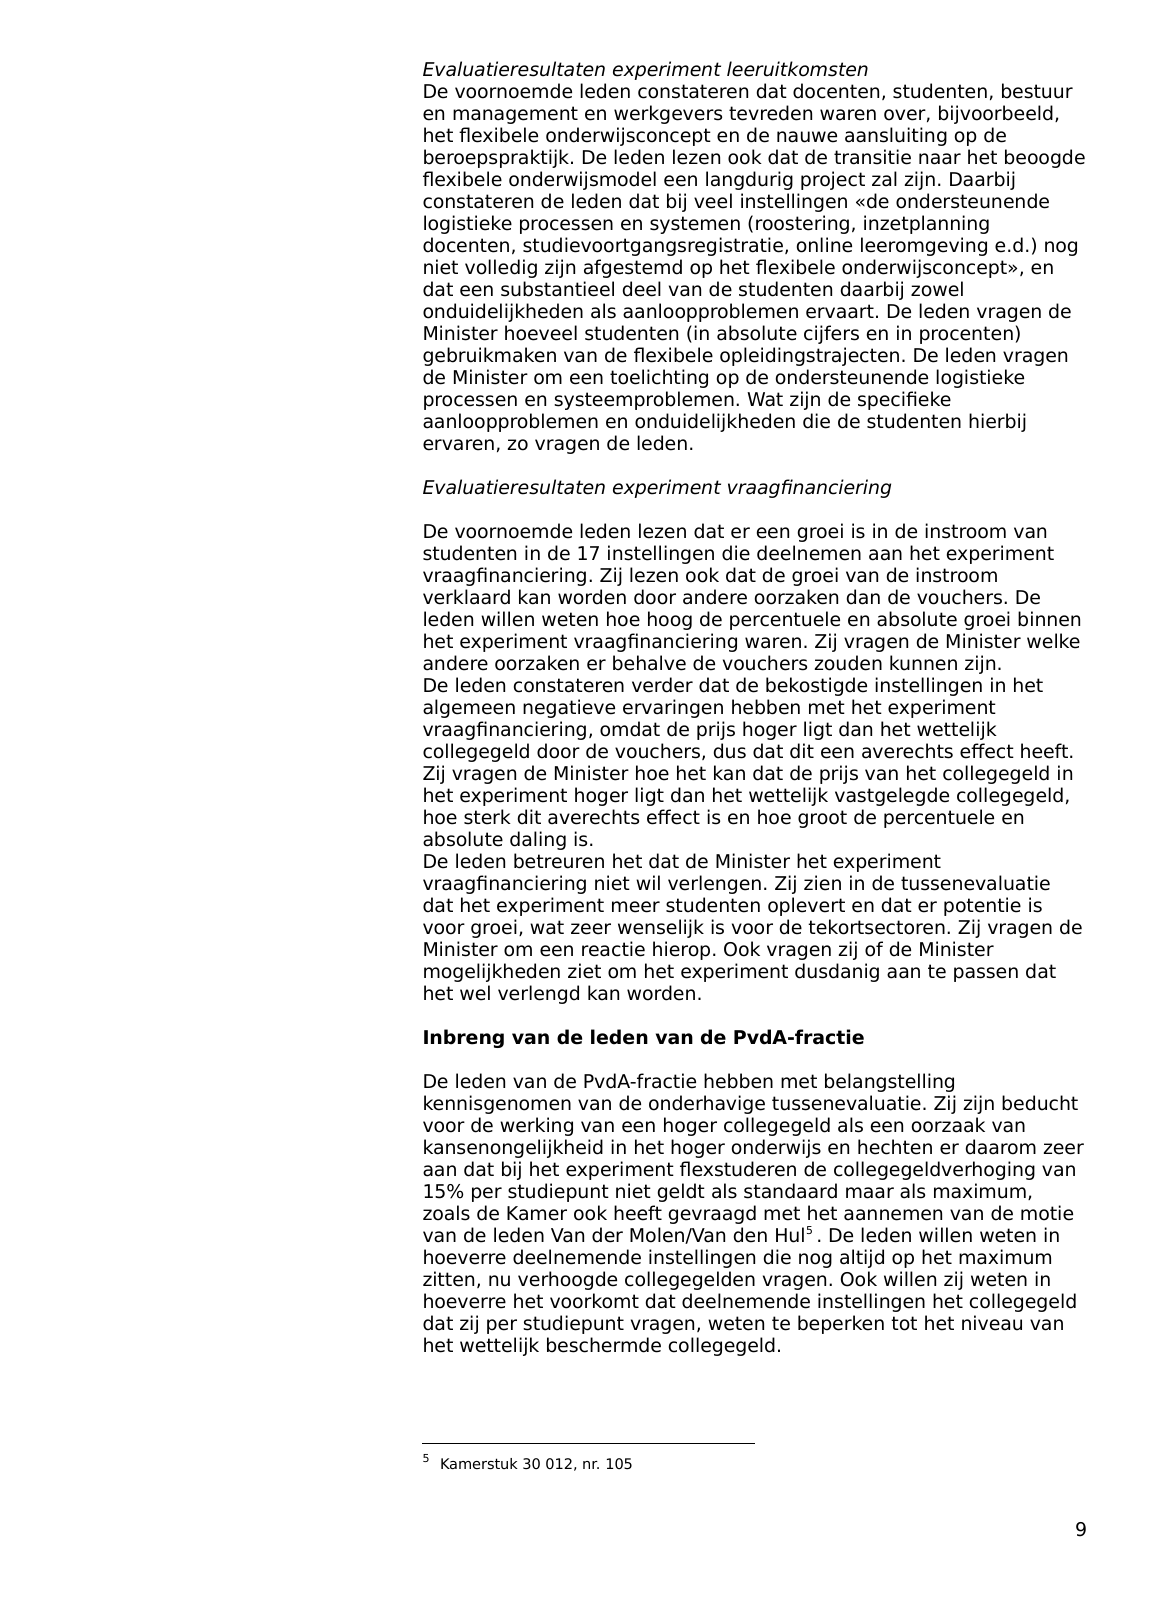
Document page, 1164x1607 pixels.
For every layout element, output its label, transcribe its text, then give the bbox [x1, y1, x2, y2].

text De leden betreuren het dat de Minister het experiment vraagfinanciering niet wil verlengen. Zij zien in de tussenevaluatie dat het experiment meer studenten oplevert en dat er potentie is voor groei, wat zeer wenselijk is voor de tekortsectoren. Zij vragen de Minister om een reactie hierop. Ook vragen zij of de Minister mogelijkheden ziet om het experiment dusdanig aan te passen dat het wel verlengd kan worden. [422, 851, 1087, 1004]
subtitle Evaluatieresultaten experiment vraagfinanciering [422, 477, 1087, 499]
subtitle Inbreng van de leden van de PvdA-fractie [422, 1027, 1087, 1049]
text De voornoemde leden lezen dat er een groei is in de instroom van studenten in de 17 instellingen die deelnemen aan het experiment vraagfinanciering. Zij lezen ook dat de groei van de instroom verklaard kan worden door andere oorzaken dan de vouchers. De leden willen weten hoe hoog de percentuele en absolute groei binnen het experiment vraagfinanciering waren. Zij vragen de Minister welke andere oorzaken er behalve de vouchers zouden kunnen zijn. [422, 521, 1087, 675]
text De voornoemde leden constateren dat docenten, studenten, bestuur en management en werkgevers tevreden waren over, bijvoorbeeld, het flexibele onderwijsconcept en de nauwe aansluiting op de beroepspraktijk. De leden lezen ook dat de transitie naar het beoogde flexibele onderwijsmodel een langdurig project zal zijn. Daarbij constateren de leden dat bij veel instellingen «de ondersteunende logistieke processen en systemen (roostering, inzetplanning docenten, studievoortgangsregistratie, online leeromgeving e.d.) nog niet volledig zijn afgestemd op het flexibele onderwijsconcept», en dat een substantieel deel van de studenten daarbij zowel onduidelijkheden als aanloopproblemen ervaart. De leden vragen de Minister hoeveel studenten (in absolute cijfers en in procenten) gebruikmaken van de flexibele opleidingstrajecten. De leden vragen de Minister om een toelichting op de ondersteunende logistieke processen en systeemproblemen. Wat zijn de specifieke aanloopproblemen en onduidelijkheden die de studenten hierbij ervaren, zo vragen de leden. [422, 81, 1087, 455]
text Kamerstuk 30 012, nr. 105 [422, 1452, 1087, 1474]
subtitle Evaluatieresultaten experiment leeruitkomsten [422, 59, 1087, 81]
text De leden van de PvdA-fractie hebben met belangstelling kennisgenomen van de onderhavige tussenevaluatie. Zij zijn beducht voor de werking van een hoger collegegeld als een oorzaak van kansenongelijkheid in het hoger onderwijs en hechten er daarom zeer aan dat bij het experiment flexstuderen de collegegeldverhoging van 15% per studiepunt niet geldt als standaard maar als maximum, zoals de Kamer ook heeft gevraagd met het aannemen van de motie van de leden Van der Molen/Van den Hul. De leden willen weten in hoeverre deelnemende instellingen die nog altijd op het maximum zitten, nu verhoogde collegegelden vragen. Ook willen zij weten in hoeverre het voorkomt dat deelnemende instellingen het collegegeld dat zij per studiepunt vragen, weten te beperken tot het niveau van het wettelijk beschermde collegegeld. [422, 1071, 1087, 1357]
text De leden constateren verder dat de bekostigde instellingen in het algemeen negatieve ervaringen hebben met het experiment vraagfinanciering, omdat de prijs hoger ligt dan het wettelijk collegegeld door de vouchers, dus dat dit een averechts effect heeft. Zij vragen de Minister hoe het kan dat de prijs van het collegegeld in het experiment hoger ligt dan het wettelijk vastgelegde collegegeld, hoe sterk dit averechts effect is en hoe groot de percentuele en absolute daling is. [422, 675, 1087, 851]
